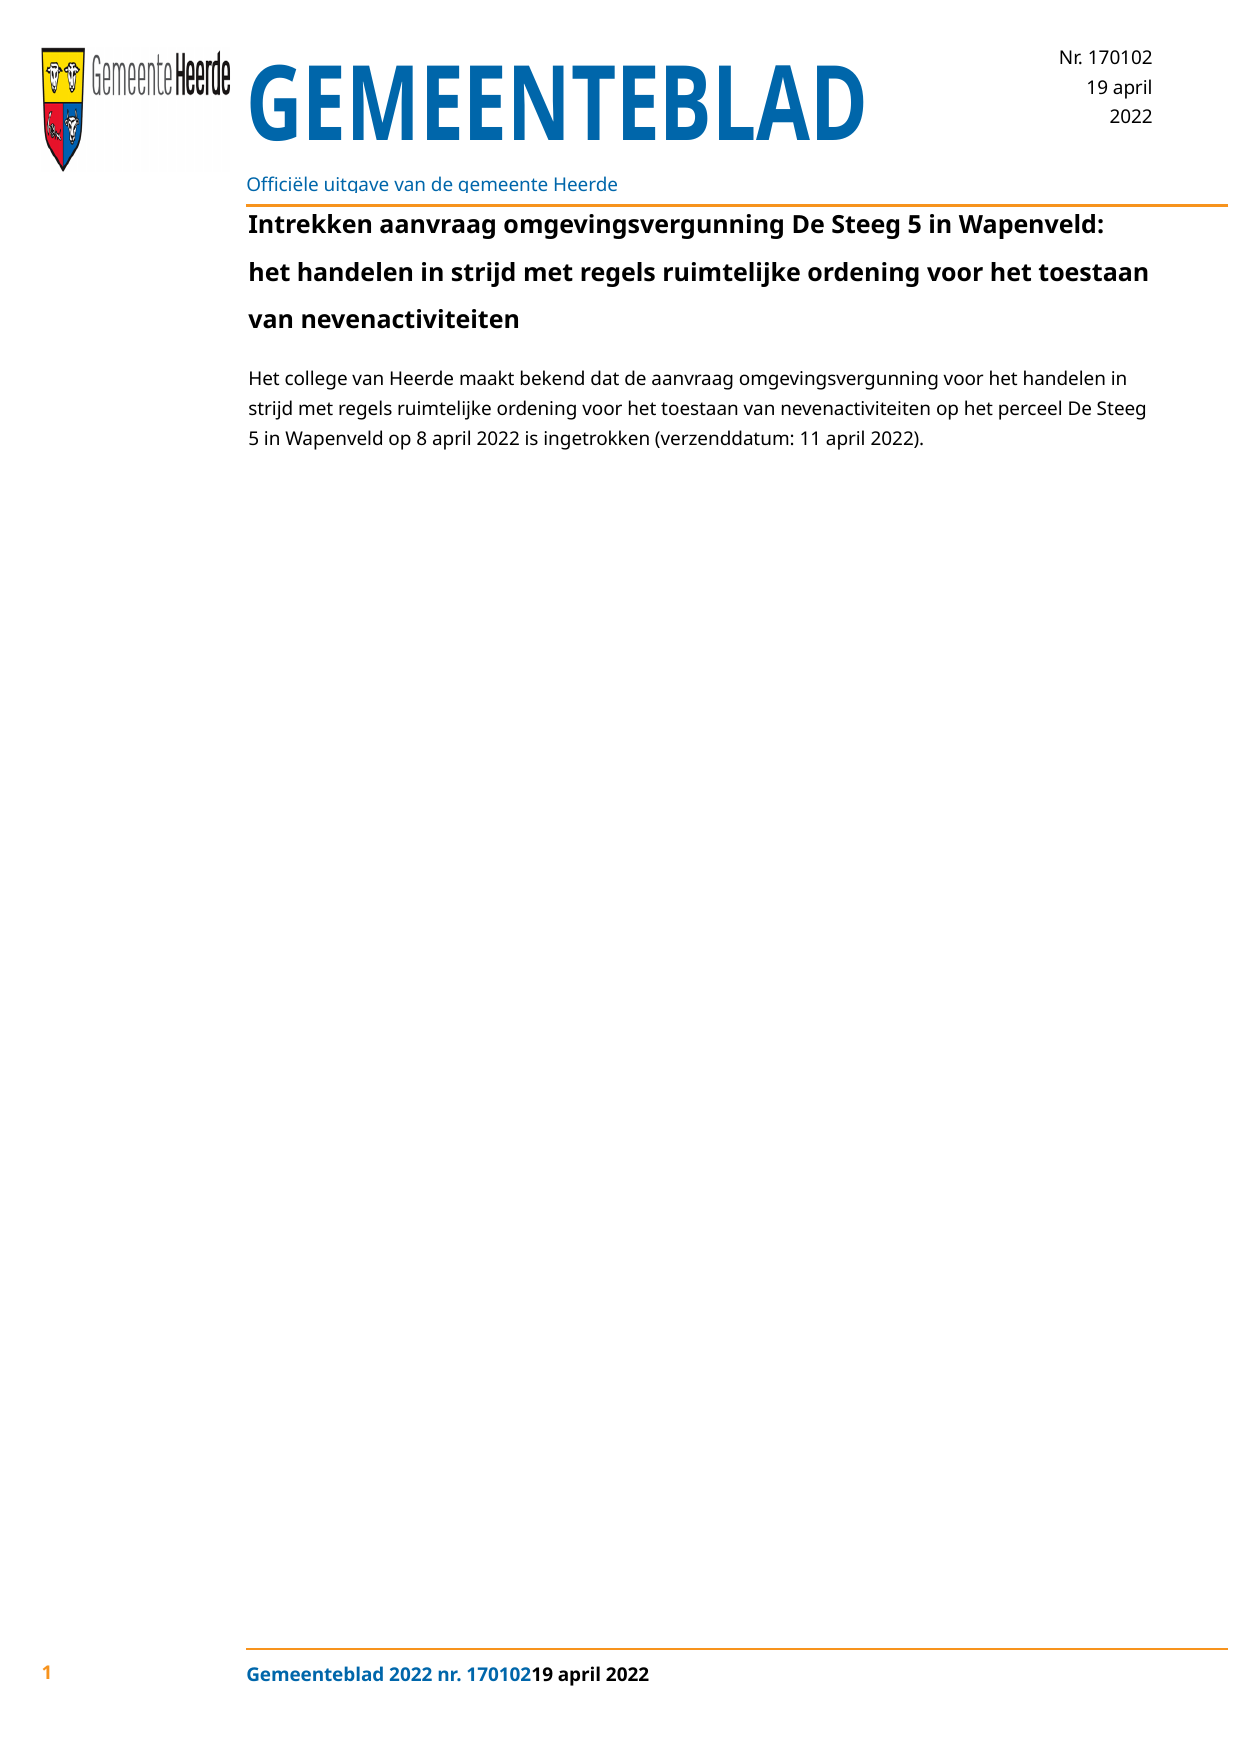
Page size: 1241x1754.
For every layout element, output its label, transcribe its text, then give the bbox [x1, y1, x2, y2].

text Intrekken aanvraag omgevingsvergunning De Steeg 5 in Wapenveld: het handelen in strijd met regels ruimtelijke ordening voor het toestaan van nevenactiviteiten [248, 207, 1152, 336]
picture [41, 47, 231, 172]
text Het college van Heerde maakt bekend dat de aanvraag omgevingsvergunning voor het handelen in strijd met regels ruimtelijke ordening voor het toestaan van nevenactiviteiten op het perceel De Steeg 5 in Wapenveld op 8 april 2022 is ingetrokken (verzenddatum: 11 april 2022). [248, 366, 1152, 450]
